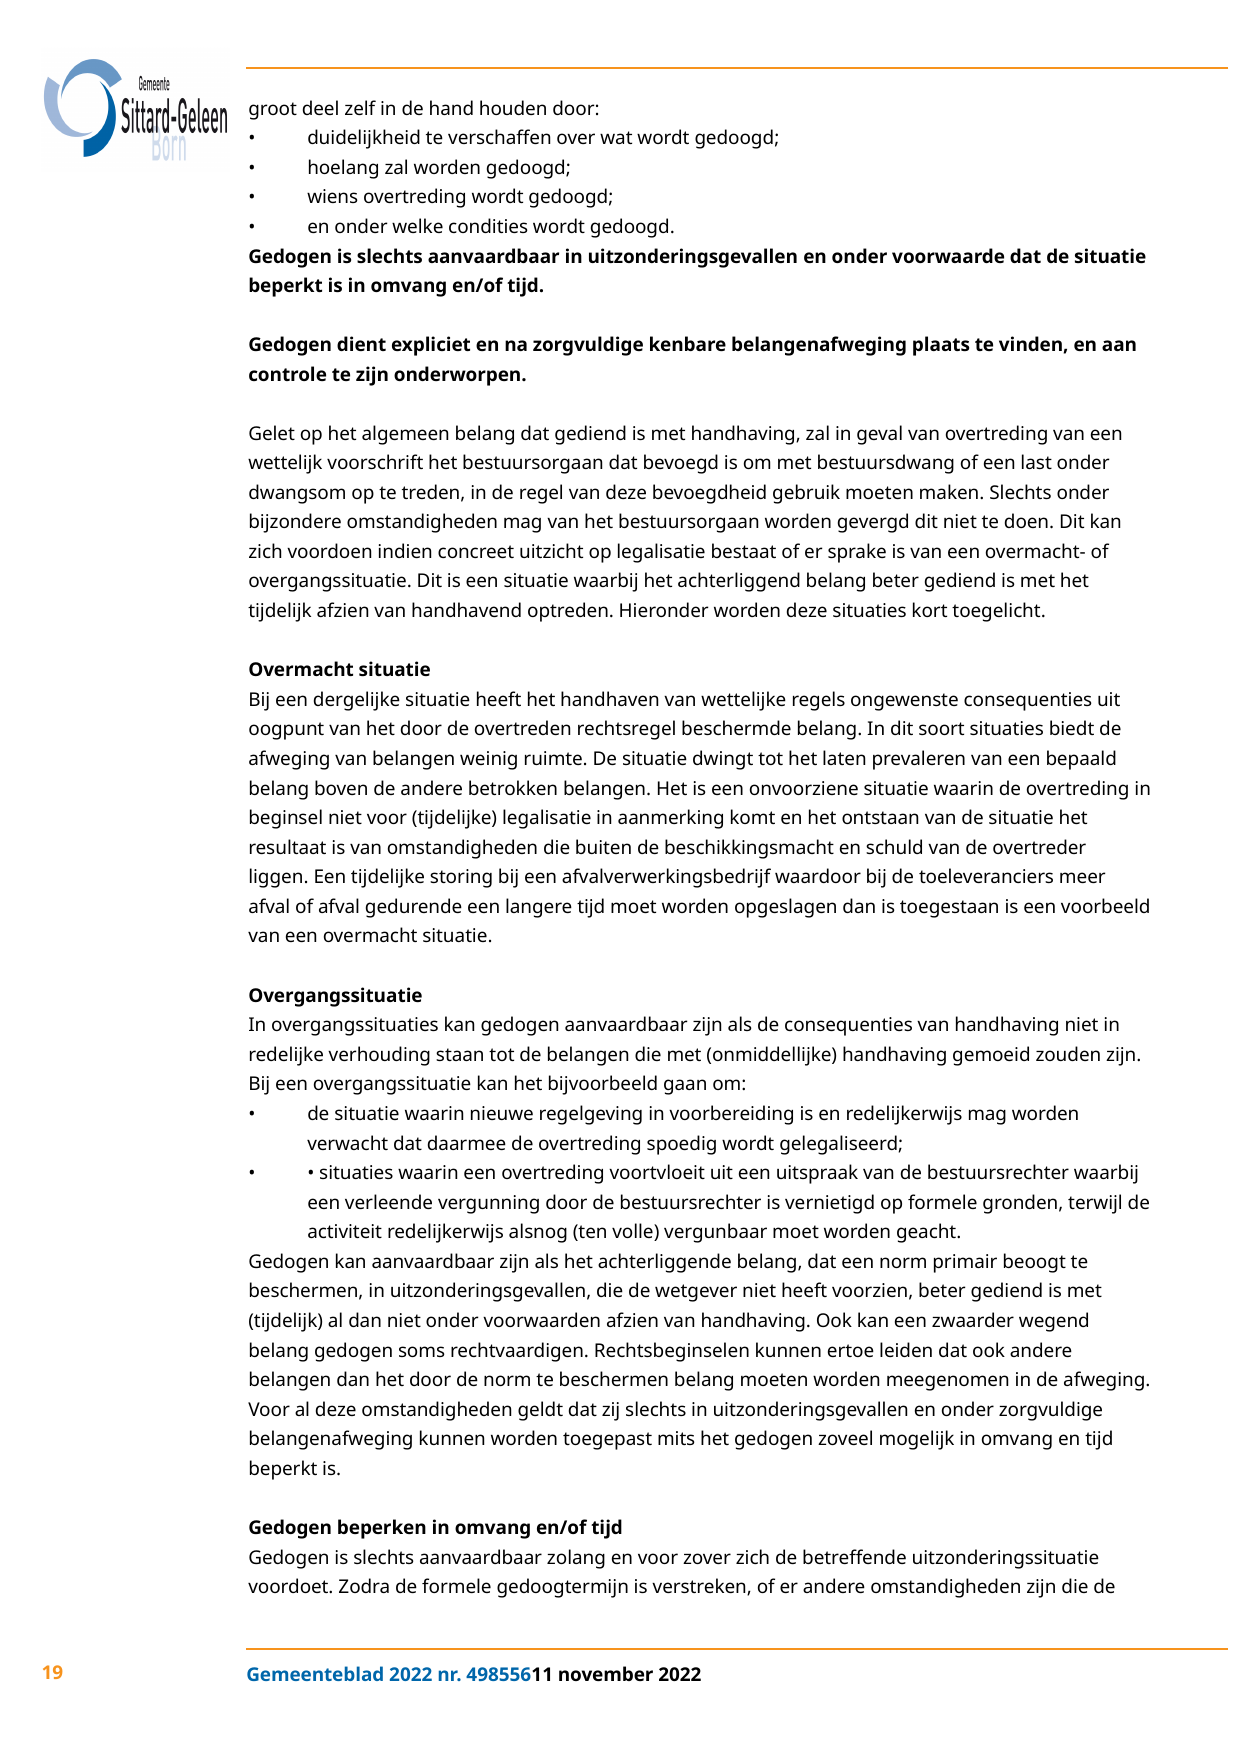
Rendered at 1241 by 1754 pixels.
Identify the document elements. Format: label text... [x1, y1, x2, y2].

text Gedogen kan aanvaardbaar zijn als het achterliggende belang, dat een norm primair beoogt te beschermen, in uitzonderingsgevallen, die de wetgever niet heeft voorzien, beter gediend is met (tijdelijk) al dan niet onder voorwaarden afzien van handhaving. Ook kan een zwaarder wegend belang gedogen soms rechtvaardigen. Rechtsbeginselen kunnen ertoe leiden dat ook andere belangen dan het door de norm te beschermen belang moeten worden meegenomen in de afweging. [248, 1248, 1152, 1392]
text Gedogen beperken in omvang en/of tijd [248, 1514, 1152, 1540]
text Gelet op het algemeen belang dat gediend is met handhaving, zal in geval van overtreding van een wettelijk voorschrift het bestuursorgaan dat bevoegd is om met bestuursdwang of een last onder dwangsom op te treden, in de regel van deze bevoegdheid gebruik moeten maken. Slechts onder bijzondere omstandigheden mag van het bestuursorgaan worden gevergd dit niet te doen. Dit kan zich voordoen indien concreet uitzicht op legalisatie bestaat of er sprake is van een overmacht- of overgangssituatie. Dit is een situatie waarbij het achterliggend belang beter gediend is met het tijdelijk afzien van handhavend optreden. Hieronder worden deze situaties kort toegelicht. [248, 420, 1152, 623]
list duidelijkheid te verschaffen over wat wordt gedoogd; [248, 124, 1152, 150]
text Gedogen is slechts aanvaardbaar zolang en voor zover zich de betreffende uitzonderingssituatie voordoet. Zodra de formele gedoogtermijn is verstreken, of er andere omstandigheden zijn die de [248, 1544, 1152, 1599]
text Voor al deze omstandigheden geldt dat zij slechts in uitzonderingsgevallen en onder zorgvuldige belangenafweging kunnen worden toegepast mits het gedogen zoveel mogelijk in omvang en tijd beperkt is. [248, 1396, 1152, 1481]
text Overgangssituatie [248, 982, 1152, 1007]
list hoelang zal worden gedoogd; [248, 154, 1152, 180]
text Overmacht situatie [248, 656, 1152, 682]
list de situatie waarin nieuwe regelgeving in voorbereiding is en redelijkerwijs mag worden verwacht dat daarmee de overtreding spoedig wordt gelegaliseerd; [248, 1100, 1152, 1155]
text In overgangssituaties kan gedogen aanvaardbaar zijn als de consequenties van handhaving niet in redelijke verhouding staan tot de belangen die met (onmiddellijke) handhaving gemoeid zouden zijn. Bij een overgangssituatie kan het bijvoorbeeld gaan om: [248, 1011, 1152, 1096]
text Bij een dergelijke situatie heeft het handhaven van wettelijke regels ongewenste consequenties uit oogpunt van het door de overtreden rechtsregel beschermde belang. In dit soort situaties biedt de afweging van belangen weinig ruimte. De situatie dwingt tot het laten prevaleren van een bepaald belang boven de andere betrokken belangen. Het is een onvoorziene situatie waarin de overtreding in beginsel niet voor (tijdelijke) legalisatie in aanmerking komt en het ontstaan van de situatie het resultaat is van omstandigheden die buiten de beschikkingsmacht en schuld van de overtreder liggen. Een tijdelijke storing bij een afvalverwerkingsbedrijf waardoor bij de toeleveranciers meer afval of afval gedurende een langere tijd moet worden opgeslagen dan is toegestaan is een voorbeeld van een overmacht situatie. [248, 686, 1152, 948]
list wiens overtreding wordt gedoogd; [248, 183, 1152, 209]
list en onder welke condities wordt gedoogd. [248, 213, 1152, 239]
list • situaties waarin een overtreding voortvloeit uit een uitspraak van de bestuursrechter waarbij een verleende vergunning door de bestuursrechter is vernietigd op formele gronden, terwijl de activiteit redelijkerwijs alsnog (ten volle) vergunbaar moet worden geacht. [248, 1159, 1152, 1244]
picture [41, 47, 231, 172]
text groot deel zelf in de hand houden door: [248, 95, 1152, 121]
table_header Gedogen is slechts aanvaardbaar in uitzonderingsgevallen en onder voorwaarde dat de situatie beperkt is in omvang en/of tijd. Gedogen dient expliciet en na zorgvuldige kenbare belangenafweging plaats te vinden, en aan controle te zijn onderworpen. [248, 243, 1152, 387]
